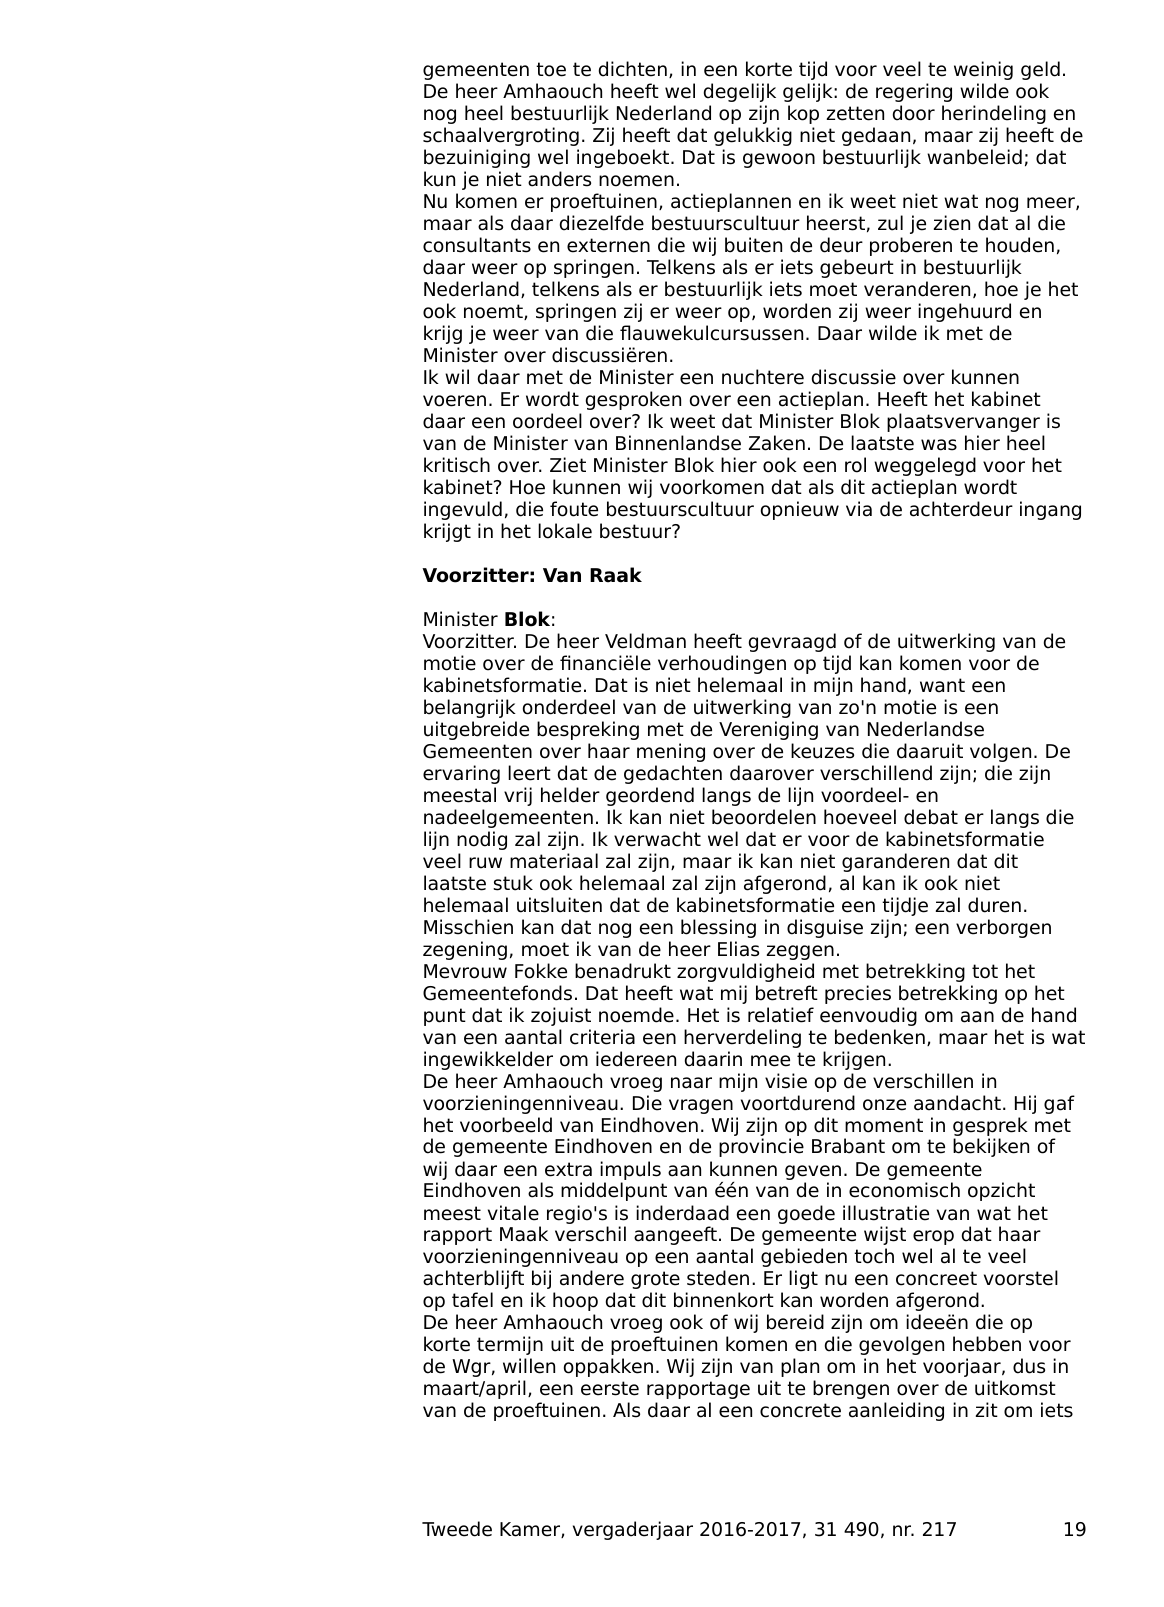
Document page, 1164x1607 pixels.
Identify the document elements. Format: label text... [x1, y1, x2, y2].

text Mevrouw Fokke benadrukt zorgvuldigheid met betrekking tot het Gemeentefonds. Dat heeft wat mij betreft precies betrekking op het punt dat ik zojuist noemde. Het is relatief eenvoudig om aan de hand van een aantal criteria een herverdeling te bedenken, maar het is wat ingewikkelder om iedereen daarin mee te krijgen. [422, 961, 1087, 1071]
text gemeenten toe te dichten, in een korte tijd voor veel te weinig geld. De heer Amhaouch heeft wel degelijk gelijk: de regering wilde ook nog heel bestuurlijk Nederland op zijn kop zetten door herindeling en schaalvergroting. Zij heeft dat gelukkig niet gedaan, maar zij heeft de bezuiniging wel ingeboekt. Dat is gewoon bestuurlijk wanbeleid; dat kun je niet anders noemen. [422, 59, 1087, 191]
text Nu komen er proeftuinen, actieplannen en ik weet niet wat nog meer, maar als daar diezelfde bestuurscultuur heerst, zul je zien dat al die consultants en externen die wij buiten de deur proberen te houden, daar weer op springen. Telkens als er iets gebeurt in bestuurlijk Nederland, telkens als er bestuurlijk iets moet veranderen, hoe je het ook noemt, springen zij er weer op, worden zij weer ingehuurd en krijg je weer van die flauwekulcursussen. Daar wilde ik met de Minister over discussiëren. [422, 191, 1087, 367]
text De heer Amhaouch vroeg ook of wij bereid zijn om ideeën die op korte termijn uit de proeftuinen komen en die gevolgen hebben voor de Wgr, willen oppakken. Wij zijn van plan om in het voorjaar, dus in maart/april, een eerste rapportage uit te brengen over de uitkomst van de proeftuinen. Als daar al een concrete aanleiding in zit om iets [422, 1312, 1087, 1422]
text Minister Blok: [422, 609, 1087, 631]
text Ik wil daar met de Minister een nuchtere discussie over kunnen voeren. Er wordt gesproken over een actieplan. Heeft het kabinet daar een oordeel over? Ik weet dat Minister Blok plaatsvervanger is van de Minister van Binnenlandse Zaken. De laatste was hier heel kritisch over. Ziet Minister Blok hier ook een rol weggelegd voor het kabinet? Hoe kunnen wij voorkomen dat als dit actieplan wordt ingevuld, die foute bestuurscultuur opnieuw via de achterdeur ingang krijgt in het lokale bestuur? [422, 367, 1087, 543]
text Voorzitter: Van Raak [422, 565, 1087, 587]
text De heer Amhaouch vroeg naar mijn visie op de verschillen in voorzieningenniveau. Die vragen voortdurend onze aandacht. Hij gaf het voorbeeld van Eindhoven. Wij zijn op dit moment in gesprek met de gemeente Eindhoven en de provincie Brabant om te bekijken of wij daar een extra impuls aan kunnen geven. De gemeente Eindhoven als middelpunt van één van de in economisch opzicht meest vitale regio's is inderdaad een goede illustratie van wat het rapport Maak verschil aangeeft. De gemeente wijst erop dat haar voorzieningenniveau op een aantal gebieden toch wel al te veel achterblijft bij andere grote steden. Er ligt nu een concreet voorstel op tafel en ik hoop dat dit binnenkort kan worden afgerond. [422, 1071, 1087, 1312]
text Voorzitter. De heer Veldman heeft gevraagd of de uitwerking van de motie over de financiële verhoudingen op tijd kan komen voor de kabinetsformatie. Dat is niet helemaal in mijn hand, want een belangrijk onderdeel van de uitwerking van zo'n motie is een uitgebreide bespreking met de Vereniging van Nederlandse Gemeenten over haar mening over de keuzes die daaruit volgen. De ervaring leert dat de gedachten daarover verschillend zijn; die zijn meestal vrij helder geordend langs de lijn voordeel- en nadeelgemeenten. Ik kan niet beoordelen hoeveel debat er langs die lijn nodig zal zijn. Ik verwacht wel dat er voor de kabinetsformatie veel ruw materiaal zal zijn, maar ik kan niet garanderen dat dit laatste stuk ook helemaal zal zijn afgerond, al kan ik ook niet helemaal uitsluiten dat de kabinetsformatie een tijdje zal duren. Misschien kan dat nog een blessing in disguise zijn; een verborgen zegening, moet ik van de heer Elias zeggen. [422, 631, 1087, 961]
